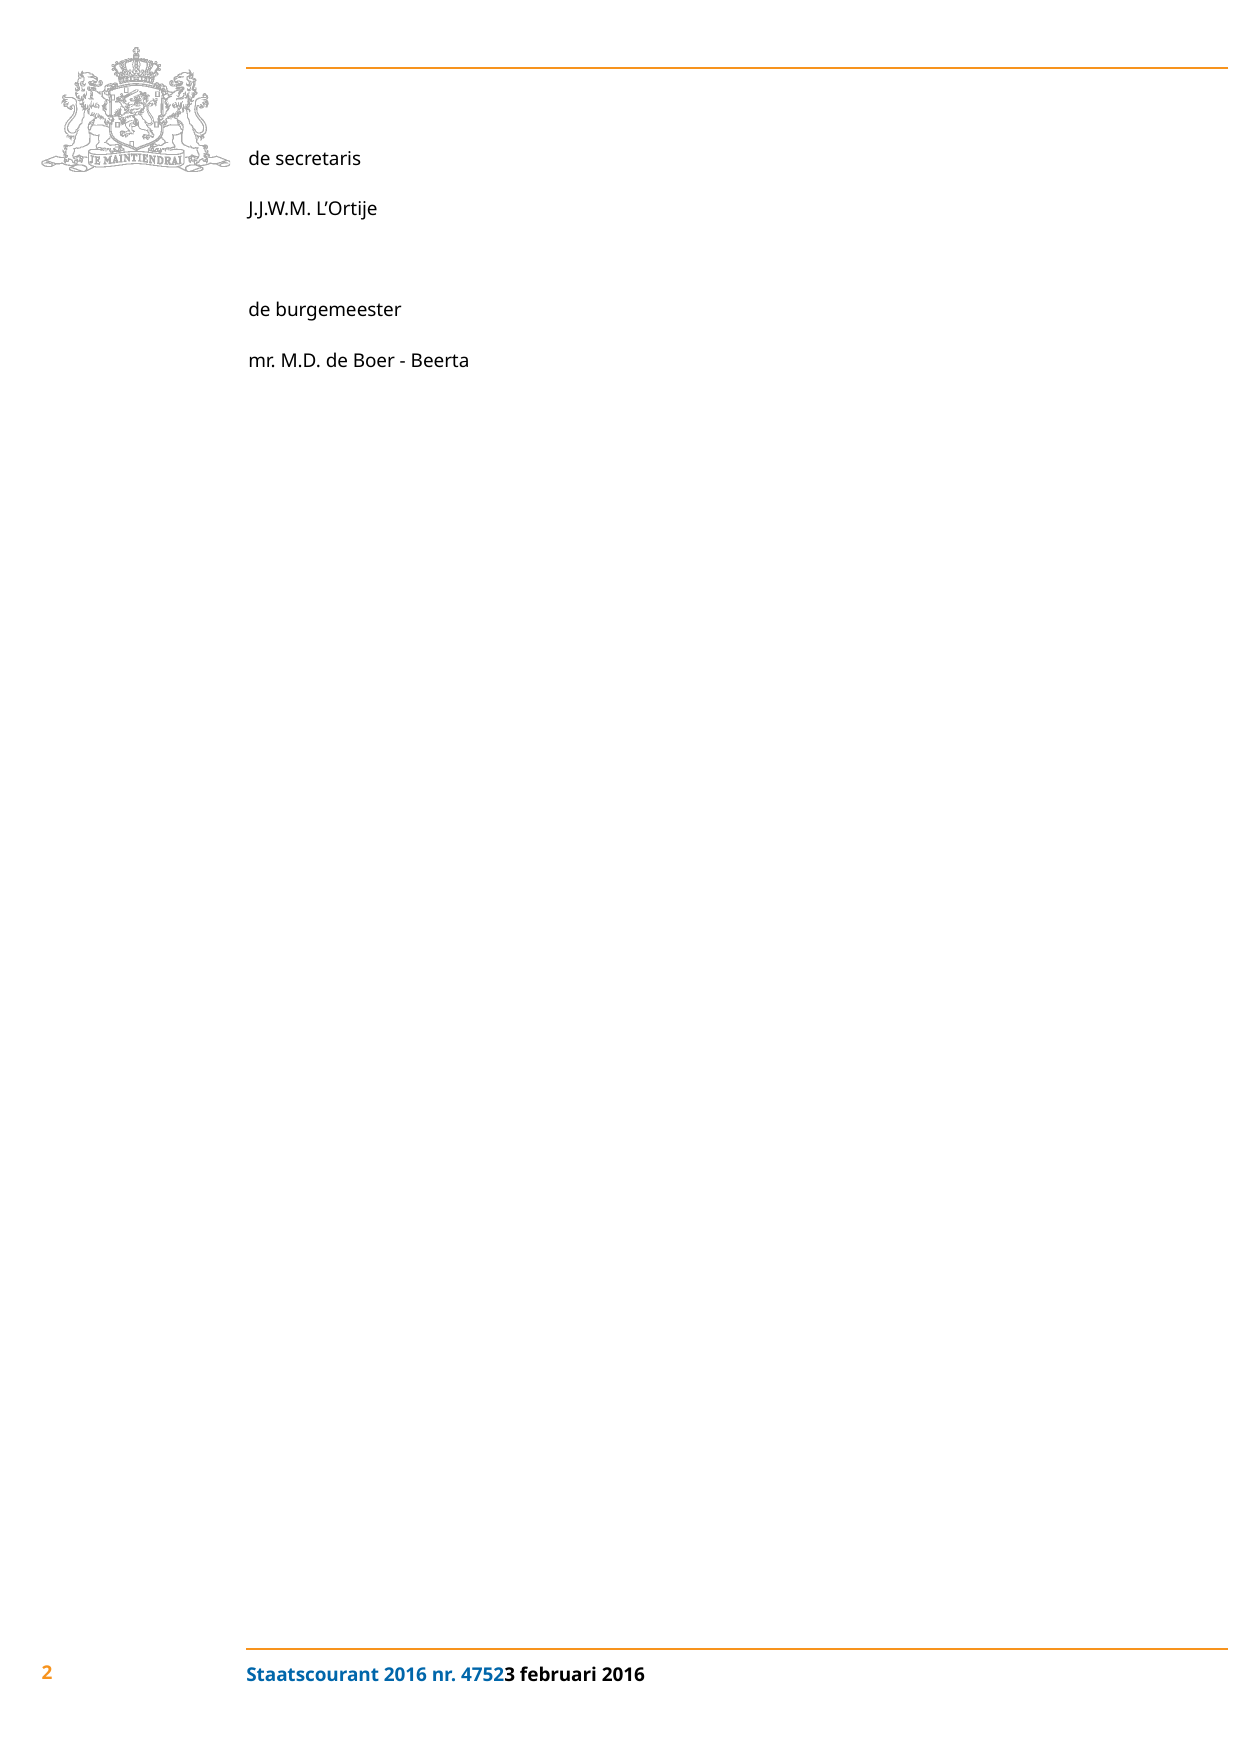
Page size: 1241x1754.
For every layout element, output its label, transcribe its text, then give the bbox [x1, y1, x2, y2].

text de secretaris [248, 145, 1152, 171]
text mr. M.D. de Boer - Beerta [248, 347, 1152, 373]
text de burgemeester [248, 296, 1152, 322]
text J.J.W.M. L’Ortije [248, 196, 1152, 221]
picture [41, 47, 231, 172]
